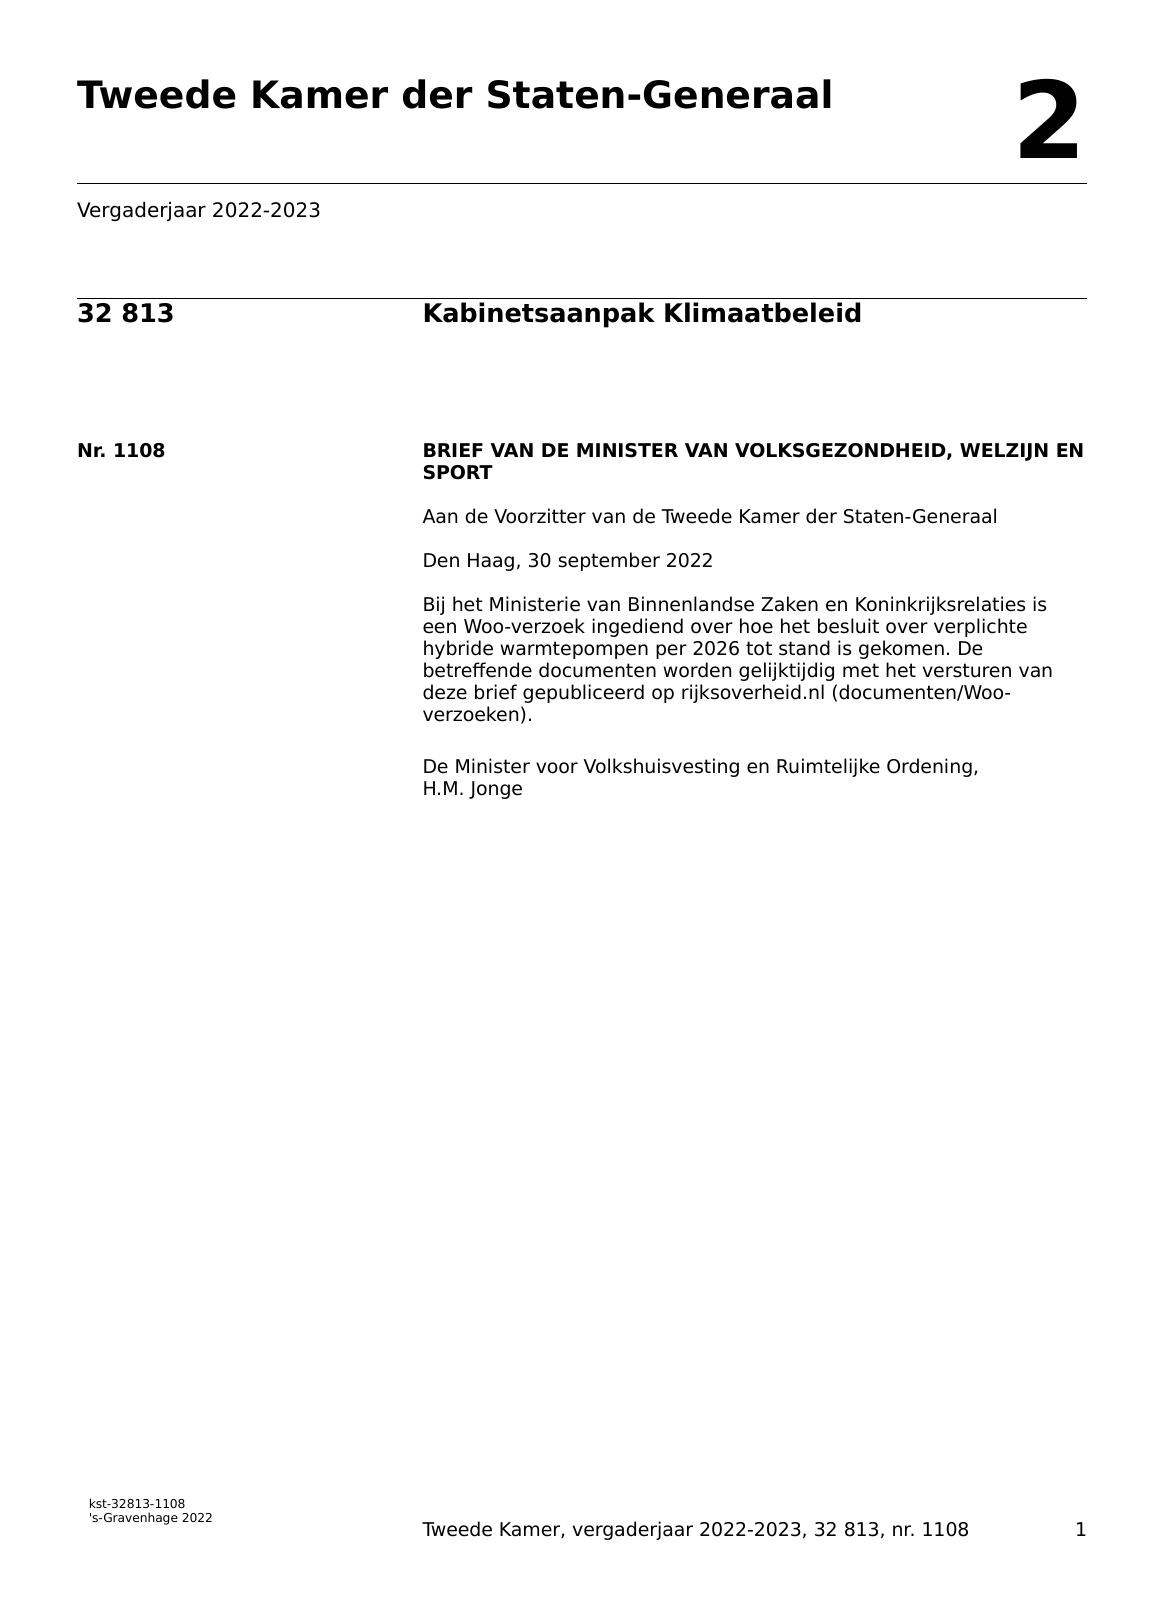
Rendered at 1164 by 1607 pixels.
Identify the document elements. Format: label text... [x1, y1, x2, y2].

subtitle Nr. 1108 BRIEF VAN DE MINISTER VAN VOLKSGEZONDHEID, WELZIJN EN SPORT [77, 440, 1087, 484]
text Aan de Voorzitter van de Tweede Kamer der Staten-Generaal [422, 506, 1087, 528]
text kst-32813-1108 [88, 1497, 323, 1511]
text Bij het Ministerie van Binnenlandse Zaken en Koninkrijksrelaties is een Woo-verzoek ingediend over hoe het besluit over verplichte hybride warmtepompen per 2026 tot stand is gekomen. De betreffende documenten worden gelijktijdig met het versturen van deze brief gepubliceerd op rijksoverheid.nl (documenten/Woo-verzoeken). [422, 594, 1087, 726]
table_header 2 [886, 59, 1087, 183]
table_cell Vergaderjaar 2022-2023 [77, 184, 1087, 298]
text Den Haag, 30 september 2022 [422, 550, 1087, 572]
table_header Tweede Kamer der Staten-Generaal [77, 59, 886, 183]
text De Minister voor Volkshuisvesting en Ruimtelijke Ordening, H.M. Jonge [422, 756, 1087, 800]
text 's-Gravenhage 2022 [88, 1511, 323, 1525]
subtitle 32 813 Kabinetsaanpak Klimaatbeleid [77, 299, 1087, 329]
